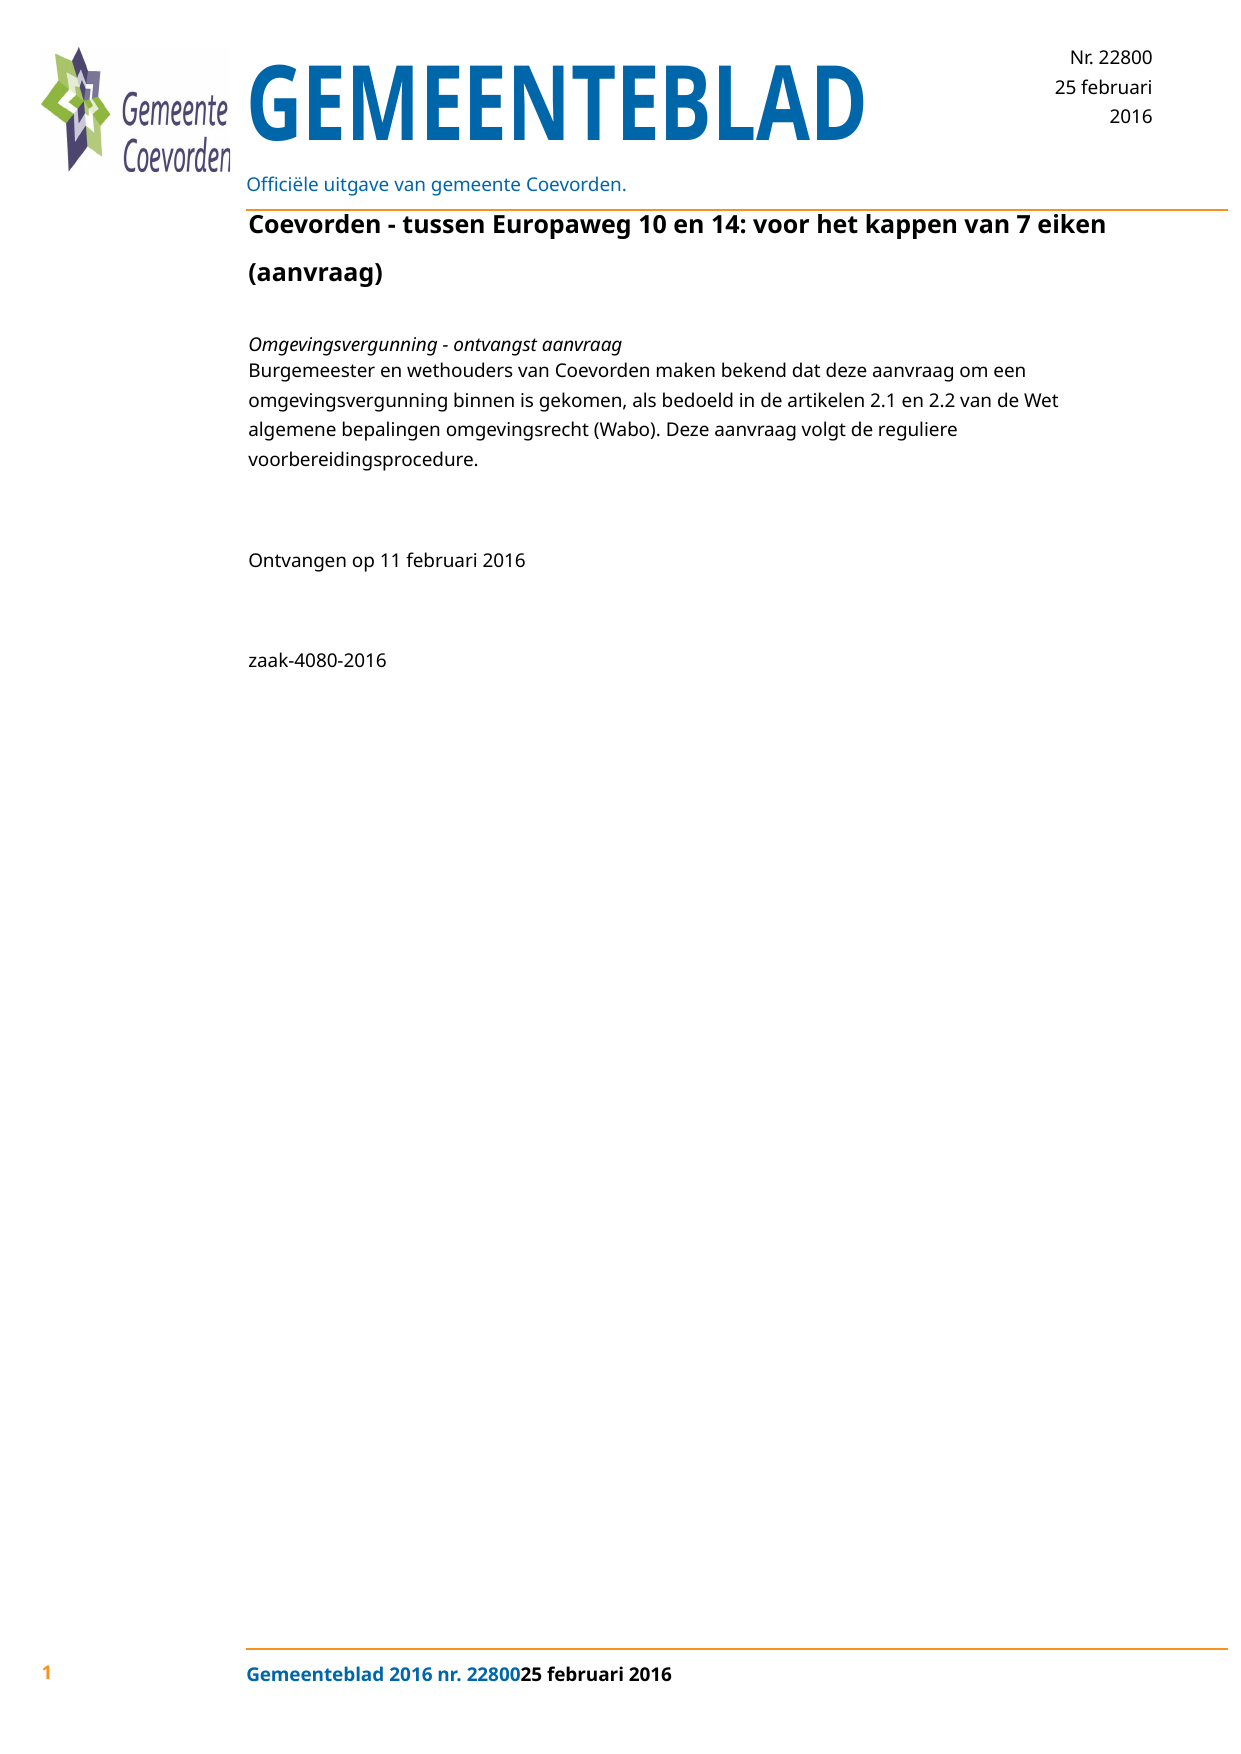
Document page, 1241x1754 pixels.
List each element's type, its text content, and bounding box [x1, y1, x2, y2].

text Coevorden - tussen Europaweg 10 en 14: voor het kappen van 7 eiken (aanvraag) [248, 211, 1152, 288]
text Ontvangen op 11 februari 2016 [248, 547, 1152, 572]
picture [41, 47, 231, 172]
text Burgemeester en wethouders van Coevorden maken bekend dat deze aanvraag om een omgevingsvergunning binnen is gekomen, als bedoeld in de artikelen 2.1 en 2.2 van de Wet algemene bepalingen omgevingsrecht (Wabo). Deze aanvraag volgt de reguliere voorbereidingsprocedure. [248, 357, 1152, 472]
text zaak-4080-2016 [248, 648, 1152, 673]
text Omgevingsvergunning - ontvangst aanvraag [248, 331, 1152, 357]
